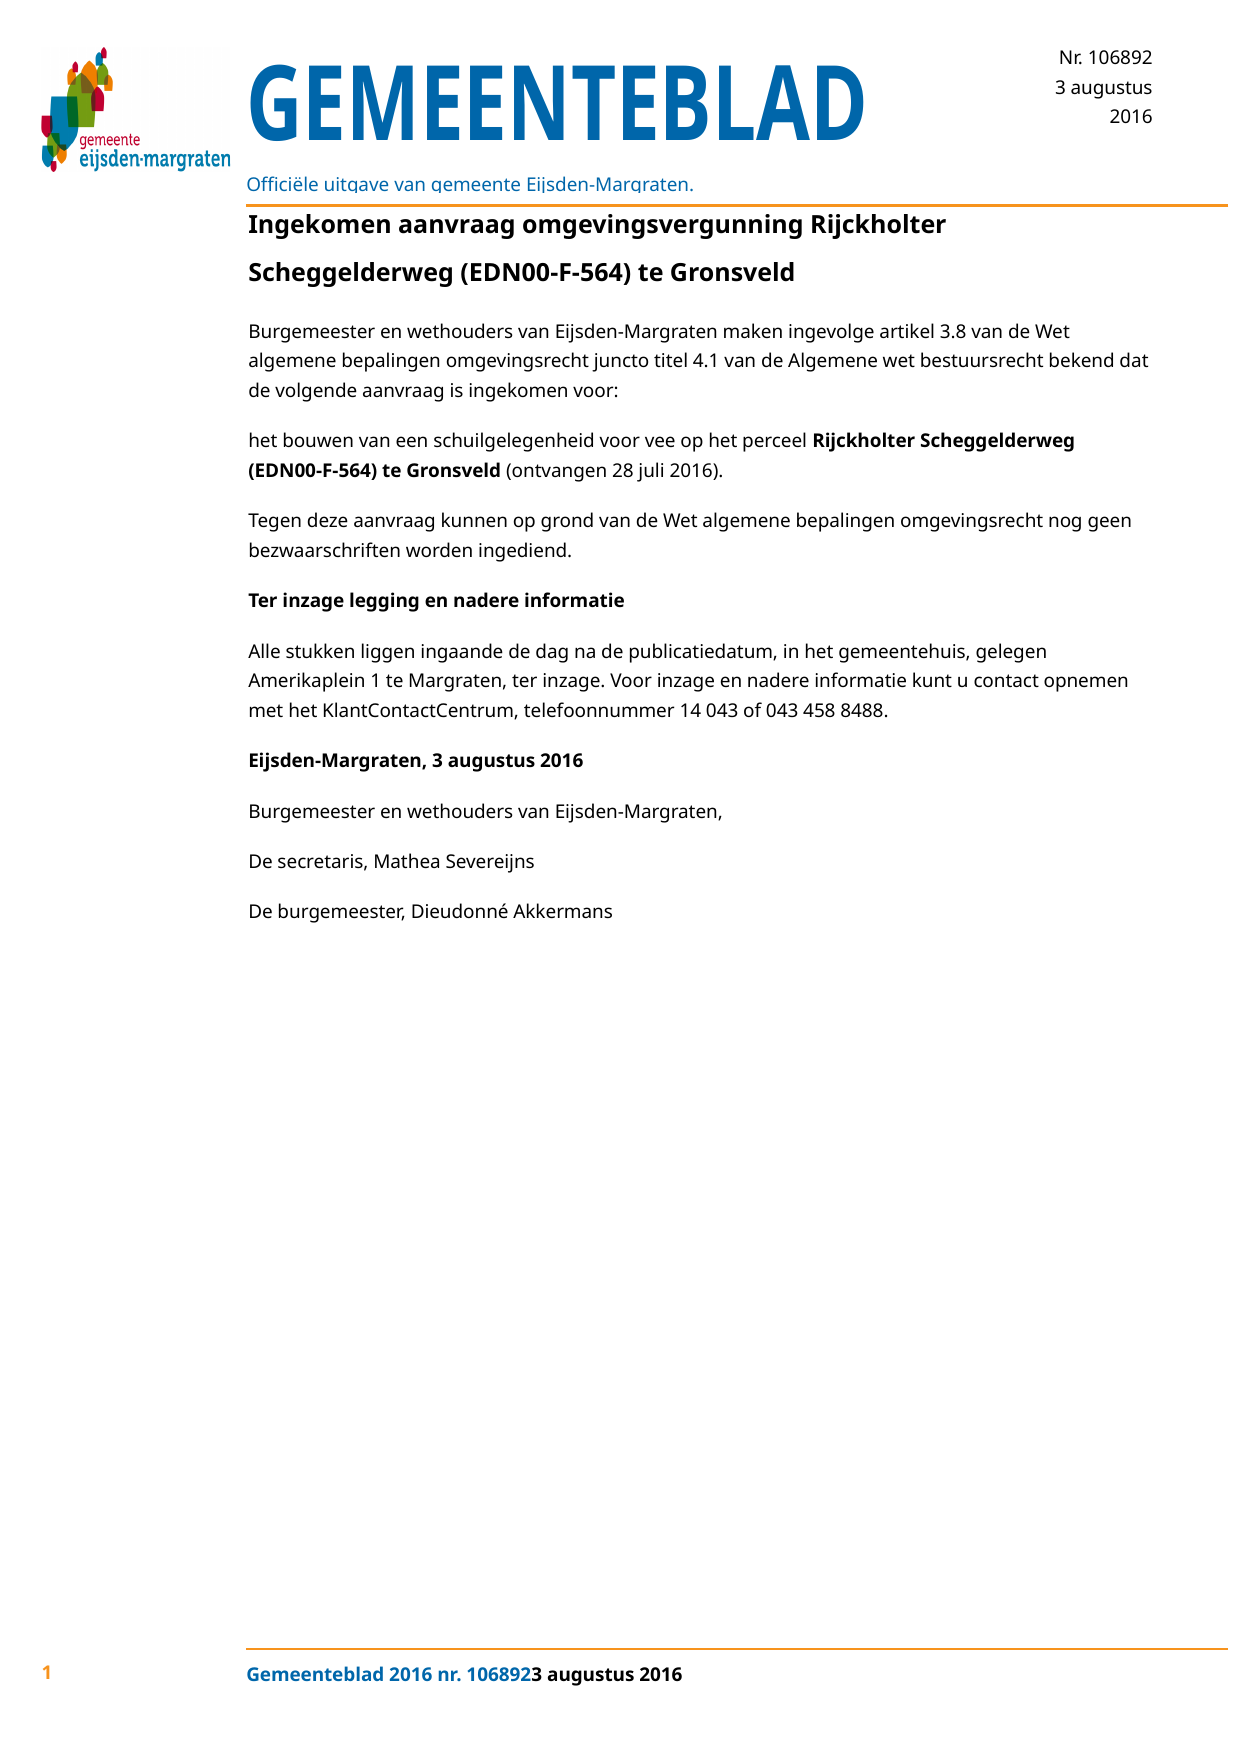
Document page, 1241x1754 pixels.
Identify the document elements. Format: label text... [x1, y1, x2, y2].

text Ingekomen aanvraag omgevingsvergunning Rijckholter Scheggelderweg (EDN00-F-564) te Gronsveld [248, 207, 1152, 288]
text Ter inzage legging en nadere informatie [248, 587, 1152, 613]
text Tegen deze aanvraag kunnen op grond van de Wet algemene bepalingen omgevingsrecht nog geen bezwaarschriften worden ingediend. [248, 507, 1152, 563]
text De secretaris, Mathea Severeijns [248, 848, 1152, 874]
picture [41, 47, 231, 172]
text Burgemeester en wethouders van Eijsden-Margraten maken ingevolge artikel 3.8 van de Wet algemene bepalingen omgevingsrecht juncto titel 4.1 van de Algemene wet bestuursrecht bekend dat de volgende aanvraag is ingekomen voor: [248, 318, 1152, 403]
text het bouwen van een schuilgelegenheid voor vee op het perceel Rijckholter Scheggelderweg (EDN00-F-564) te Gronsveld (ontvangen 28 juli 2016). [248, 427, 1152, 483]
text Burgemeester en wethouders van Eijsden-Margraten, [248, 798, 1152, 824]
text Alle stukken liggen ingaande de dag na de publicatiedatum, in het gemeentehuis, gelegen Amerikaplein 1 te Margraten, ter inzage. Voor inzage en nadere informatie kunt u contact opnemen met het KlantContactCentrum, telefoonnummer 14 043 of 043 458 8488. [248, 638, 1152, 723]
text Eijsden-Margraten, 3 augustus 2016 [248, 747, 1152, 773]
text De burgemeester, Dieudonné Akkermans [248, 899, 1152, 924]
